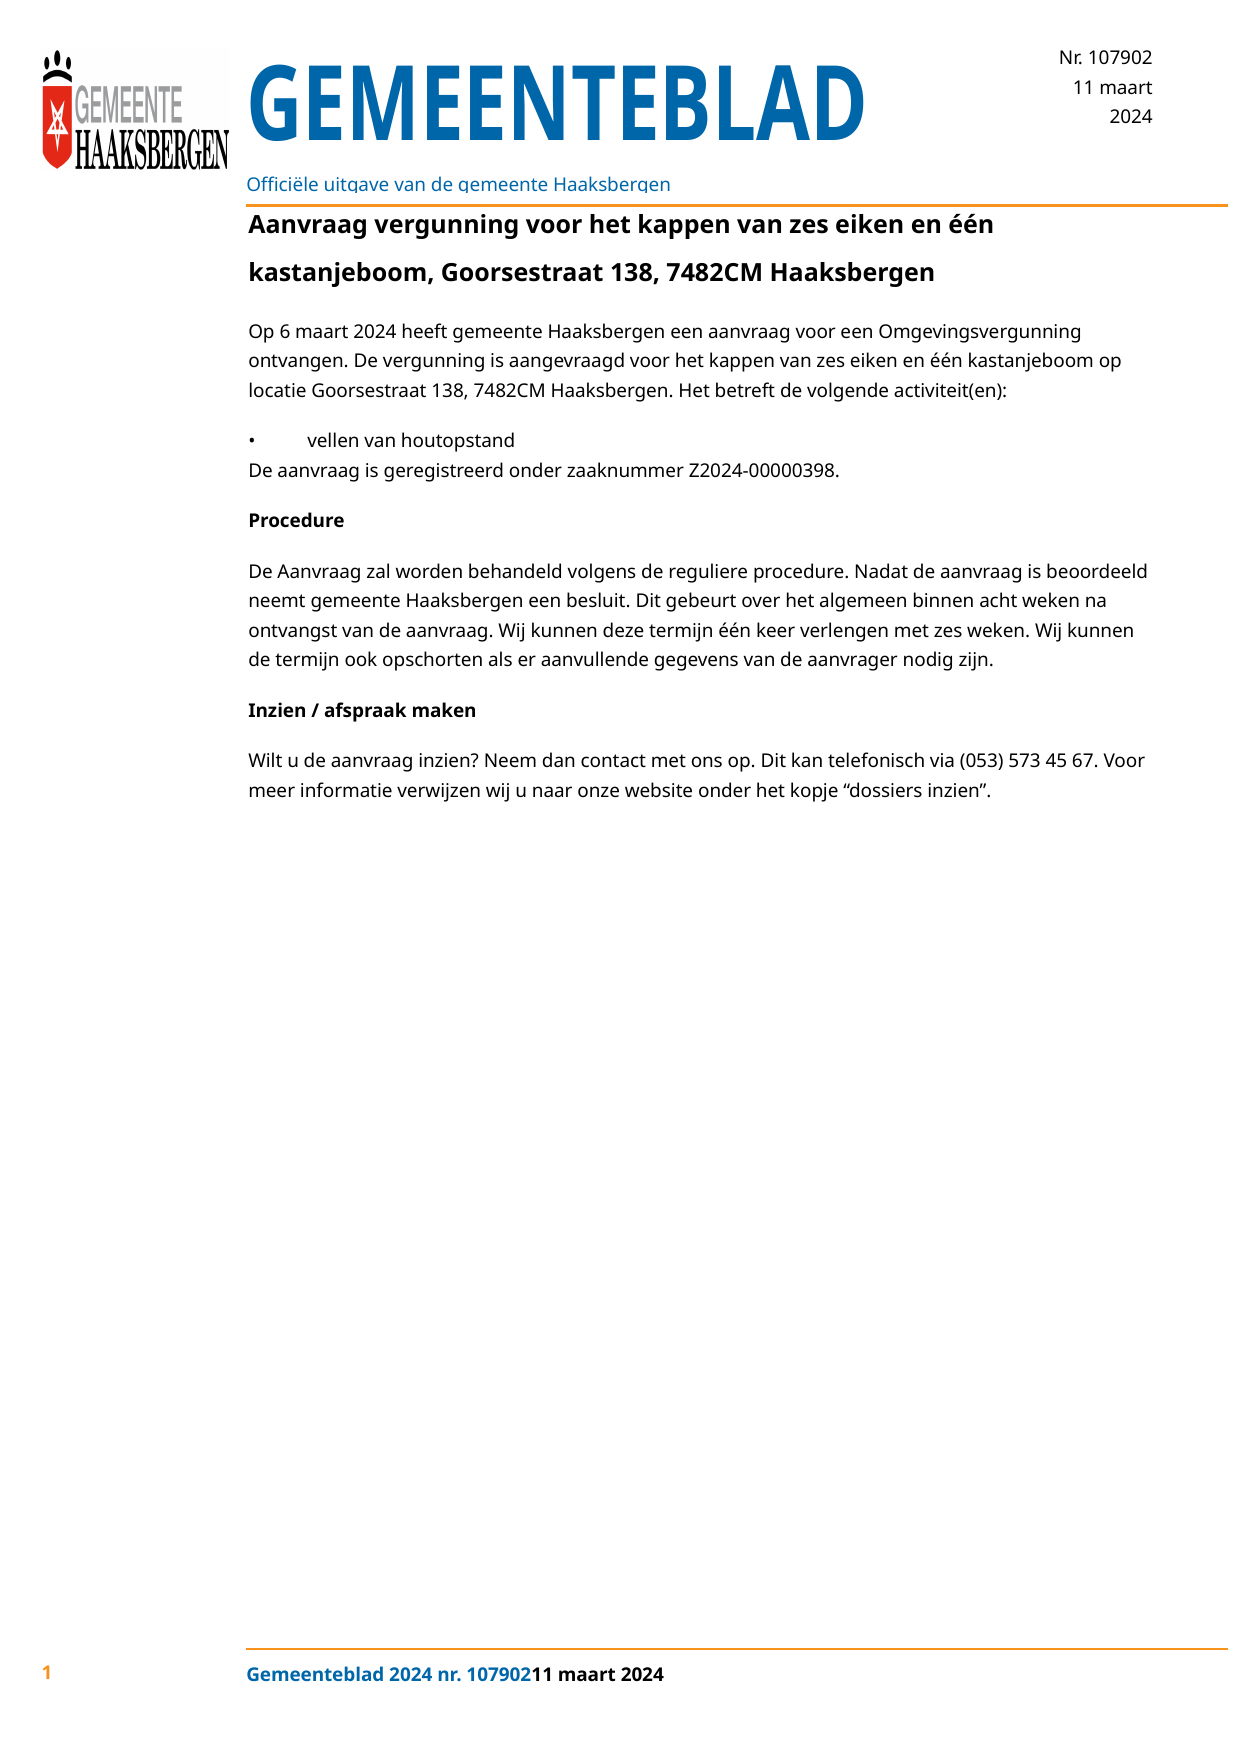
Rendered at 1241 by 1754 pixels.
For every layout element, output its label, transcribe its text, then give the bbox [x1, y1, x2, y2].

text De Aanvraag zal worden behandeld volgens de reguliere procedure. Nadat de aanvraag is beoordeeld neemt gemeente Haaksbergen een besluit. Dit gebeurt over het algemeen binnen acht weken na ontvangst van de aanvraag. Wij kunnen deze termijn één keer verlengen met zes weken. Wij kunnen de termijn ook opschorten als er aanvullende gegevens van de aanvrager nodig zijn. [248, 558, 1152, 672]
text Op 6 maart 2024 heeft gemeente Haaksbergen een aanvraag voor een Omgevingsvergunning ontvangen. De vergunning is aangevraagd voor het kappen van zes eiken en één kastanjeboom op locatie Goorsestraat 138, 7482CM Haaksbergen. Het betreft de volgende activiteit(en): [248, 318, 1152, 403]
text Wilt u de aanvraag inzien? Neem dan contact met ons op. Dit kan telefonisch via (053) 573 45 67. Voor meer informatie verwijzen wij u naar onze website onder het kopje “dossiers inzien”. [248, 747, 1152, 803]
text De aanvraag is geregistreerd onder zaaknummer Z2024-00000398. [248, 457, 1152, 483]
text Inzien / afspraak maken [248, 697, 1152, 723]
list vellen van houtopstand [248, 427, 1152, 453]
picture [41, 47, 231, 172]
text Aanvraag vergunning voor het kappen van zes eiken en één kastanjeboom, Goorsestraat 138, 7482CM Haaksbergen [248, 207, 1152, 288]
text Procedure [248, 507, 1152, 533]
